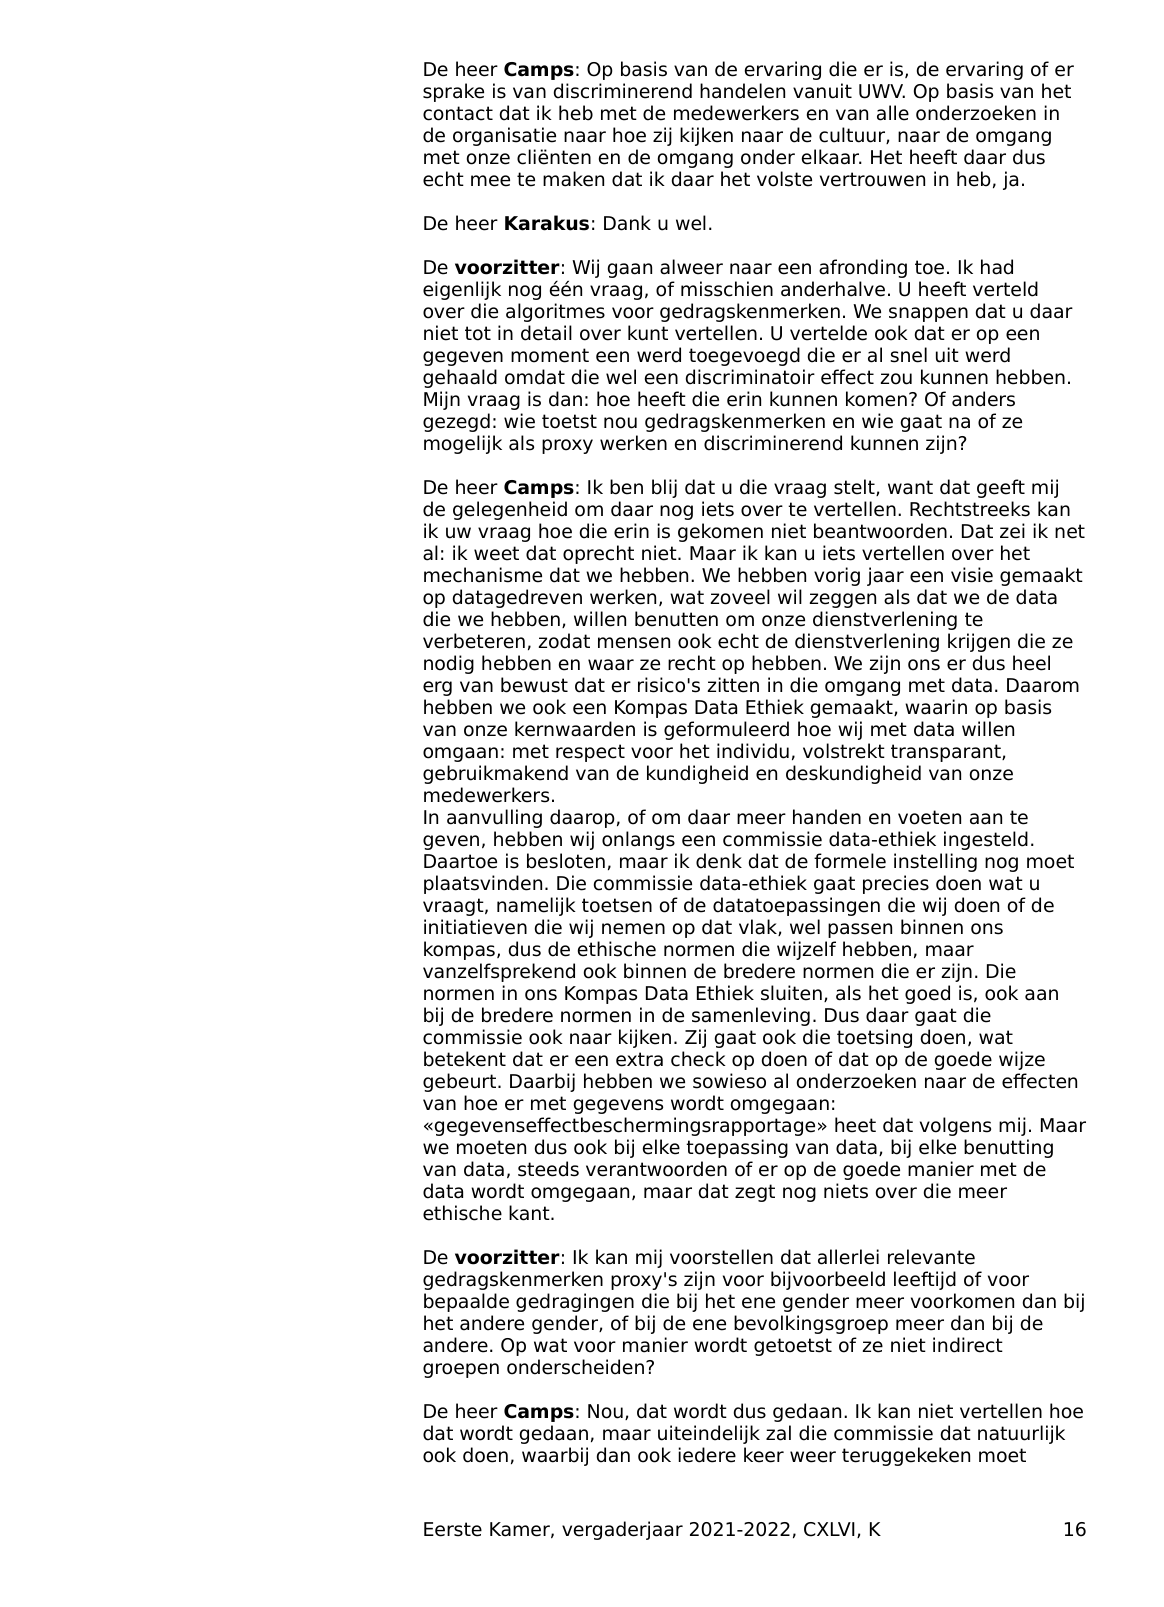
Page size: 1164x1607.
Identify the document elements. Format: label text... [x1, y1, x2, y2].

text De heer Camps: Ik ben blij dat u die vraag stelt, want dat geeft mij de gelegenheid om daar nog iets over te vertellen. Rechtstreeks kan ik uw vraag hoe die erin is gekomen niet beantwoorden. Dat zei ik net al: ik weet dat oprecht niet. Maar ik kan u iets vertellen over het mechanisme dat we hebben. We hebben vorig jaar een visie gemaakt op datagedreven werken, wat zoveel wil zeggen als dat we de data die we hebben, willen benutten om onze dienstverlening te verbeteren, zodat mensen ook echt de dienstverlening krijgen die ze nodig hebben en waar ze recht op hebben. We zijn ons er dus heel erg van bewust dat er risico's zitten in die omgang met data. Daarom hebben we ook een Kompas Data Ethiek gemaakt, waarin op basis van onze kernwaarden is geformuleerd hoe wij met data willen omgaan: met respect voor het individu, volstrekt transparant, gebruikmakend van de kundigheid en deskundigheid van onze medewerkers. [422, 477, 1087, 807]
text De heer Karakus: Dank u wel. [422, 213, 1087, 235]
text De heer Camps: Op basis van de ervaring die er is, de ervaring of er sprake is van discriminerend handelen vanuit UWV. Op basis van het contact dat ik heb met de medewerkers en van alle onderzoeken in de organisatie naar hoe zij kijken naar de cultuur, naar de omgang met onze cliënten en de omgang onder elkaar. Het heeft daar dus echt mee te maken dat ik daar het volste vertrouwen in heb, ja. [422, 59, 1087, 191]
text De voorzitter: Ik kan mij voorstellen dat allerlei relevante gedragskenmerken proxy's zijn voor bijvoorbeeld leeftijd of voor bepaalde gedragingen die bij het ene gender meer voorkomen dan bij het andere gender, of bij de ene bevolkingsgroep meer dan bij de andere. Op wat voor manier wordt getoetst of ze niet indirect groepen onderscheiden? [422, 1247, 1087, 1379]
text De voorzitter: Wij gaan alweer naar een afronding toe. Ik had eigenlijk nog één vraag, of misschien anderhalve. U heeft verteld over die algoritmes voor gedragskenmerken. We snappen dat u daar niet tot in detail over kunt vertellen. U vertelde ook dat er op een gegeven moment een werd toegevoegd die er al snel uit werd gehaald omdat die wel een discriminatoir effect zou kunnen hebben. Mijn vraag is dan: hoe heeft die erin kunnen komen? Of anders gezegd: wie toetst nou gedragskenmerken en wie gaat na of ze mogelijk als proxy werken en discriminerend kunnen zijn? [422, 257, 1087, 455]
text De heer Camps: Nou, dat wordt dus gedaan. Ik kan niet vertellen hoe dat wordt gedaan, maar uiteindelijk zal die commissie dat natuurlijk ook doen, waarbij dan ook iedere keer weer teruggekeken moet [422, 1401, 1087, 1467]
text In aanvulling daarop, of om daar meer handen en voeten aan te geven, hebben wij onlangs een commissie data-ethiek ingesteld. Daartoe is besloten, maar ik denk dat de formele instelling nog moet plaatsvinden. Die commissie data-ethiek gaat precies doen wat u vraagt, namelijk toetsen of de datatoepassingen die wij doen of de initiatieven die wij nemen op dat vlak, wel passen binnen ons kompas, dus de ethische normen die wijzelf hebben, maar vanzelfsprekend ook binnen de bredere normen die er zijn. Die normen in ons Kompas Data Ethiek sluiten, als het goed is, ook aan bij de bredere normen in de samenleving. Dus daar gaat die commissie ook naar kijken. Zij gaat ook die toetsing doen, wat betekent dat er een extra check op doen of dat op de goede wijze gebeurt. Daarbij hebben we sowieso al onderzoeken naar de effecten van hoe er met gegevens wordt omgegaan: «gegevenseffectbeschermingsrapportage» heet dat volgens mij. Maar we moeten dus ook bij elke toepassing van data, bij elke benutting van data, steeds verantwoorden of er op de goede manier met de data wordt omgegaan, maar dat zegt nog niets over die meer ethische kant. [422, 807, 1087, 1224]
